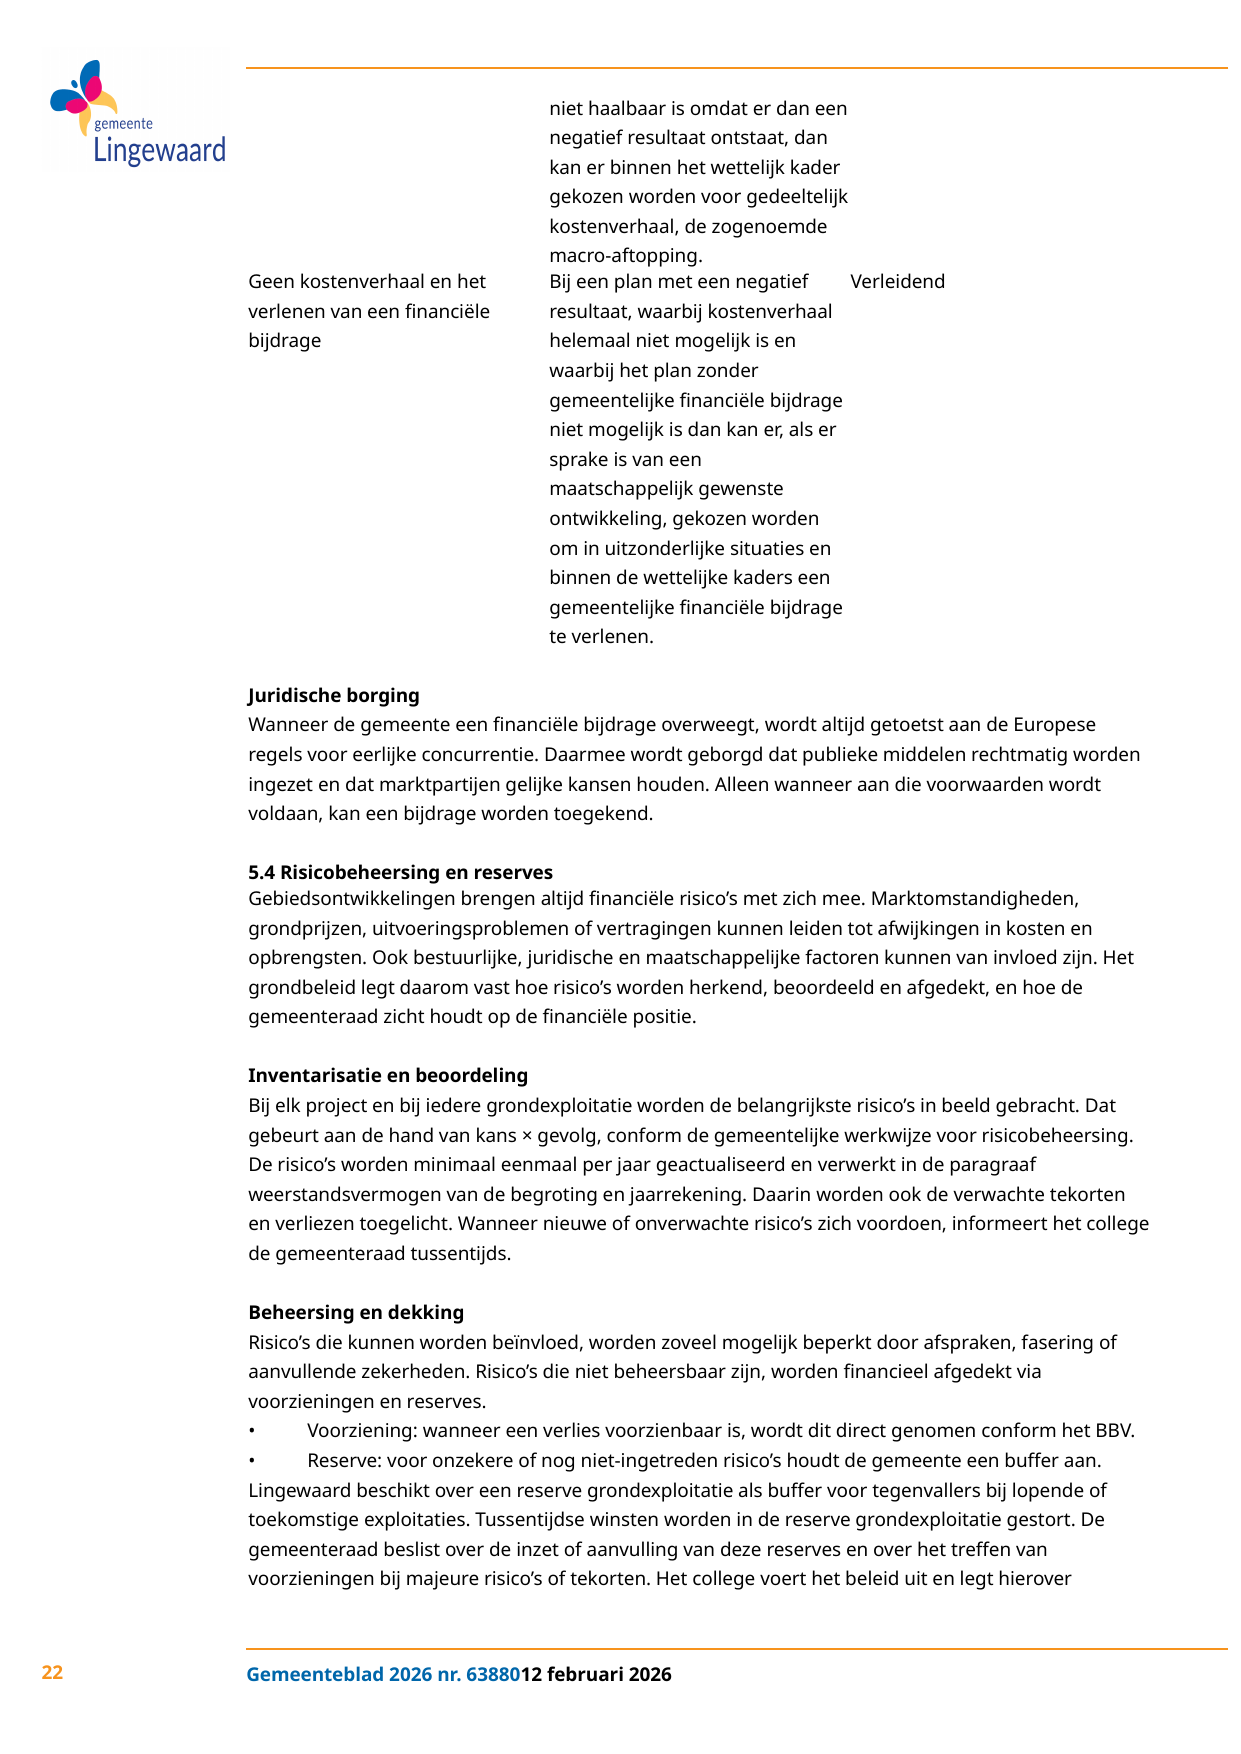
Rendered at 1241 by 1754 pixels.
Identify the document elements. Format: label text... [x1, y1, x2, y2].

table_cell niet haalbaar is omdat er dan een negatief resultaat ontstaat, dan kan er binnen het wettelijk kader gekozen worden voor gedeeltelijk kostenverhaal, de zogenoemde macro-aftopping. [549, 95, 850, 268]
text Gebiedsontwikkelingen brengen altijd financiële risico’s met zich mee. Marktomstandigheden, grondprijzen, uitvoeringsproblemen of vertragingen kunnen leiden tot afwijkingen in kosten en opbrengsten. Ook bestuurlijke, juridische en maatschappelijke factoren kunnen van invloed zijn. Het grondbeleid legt daarom vast hoe risico’s worden herkend, beoordeeld en afgedekt, en hoe de gemeenteraad zicht houdt op de financiële positie. [248, 885, 1152, 1029]
text Juridische borging [248, 682, 1152, 708]
table_cell Geen kostenverhaal en het verlenen van een financiële bijdrage [248, 269, 549, 649]
picture [41, 47, 231, 172]
list Voorziening: wanneer een verlies voorzienbaar is, wordt dit direct genomen conform het BBV. [248, 1418, 1152, 1443]
text Lingewaard beschikt over een reserve grondexploitatie als buffer voor tegenvallers bij lopende of toekomstige exploitaties. Tussentijdse winsten worden in de reserve grondexploitatie gestort. De gemeenteraad beslist over de inzet of aanvulling van deze reserves en over het treffen van voorzieningen bij majeure risico’s of tekorten. Het college voert het beleid uit en legt hierover [248, 1477, 1152, 1591]
table_cell [850, 95, 1152, 268]
text 5.4 Risicobeheersing en reserves [248, 859, 1152, 885]
text Bij elk project en bij iedere grondexploitatie worden de belangrijkste risico’s in beeld gebracht. Dat gebeurt aan de hand van kans × gevolg, conform de gemeentelijke werkwijze voor risicobeheersing. De risico’s worden minimaal eenmaal per jaar geactualiseerd en verwerkt in de paragraaf weerstandsvermogen van de begroting en jaarrekening. Daarin worden ook de verwachte tekorten en verliezen toegelicht. Wanneer nieuwe of onverwachte risico’s zich voordoen, informeert het college de gemeenteraad tussentijds. [248, 1092, 1152, 1266]
table_cell Bij een plan met een negatief resultaat, waarbij kostenverhaal helemaal niet mogelijk is en waarbij het plan zonder gemeentelijke financiële bijdrage niet mogelijk is dan kan er, als er sprake is van een maatschappelijk gewenste ontwikkeling, gekozen worden om in uitzonderlijke situaties en binnen de wettelijke kaders een gemeentelijke financiële bijdrage te verlenen. [549, 269, 850, 649]
text Beheersing en dekking [248, 1299, 1152, 1325]
table_cell [248, 95, 549, 268]
list Reserve: voor onzekere of nog niet-ingetreden risico’s houdt de gemeente een buffer aan. [248, 1447, 1152, 1473]
text Inventarisatie en beoordeling [248, 1063, 1152, 1088]
table_cell Verleidend [850, 269, 1152, 649]
text Wanneer de gemeente een financiële bijdrage overweegt, wordt altijd getoetst aan de Europese regels voor eerlijke concurrentie. Daarmee wordt geborgd dat publieke middelen rechtmatig worden ingezet en dat marktpartijen gelijke kansen houden. Alleen wanneer aan die voorwaarden wordt voldaan, kan een bijdrage worden toegekend. [248, 712, 1152, 826]
text Risico’s die kunnen worden beïnvloed, worden zoveel mogelijk beperkt door afspraken, fasering of aanvullende zekerheden. Risico’s die niet beheersbaar zijn, worden financieel afgedekt via voorzieningen en reserves. [248, 1329, 1152, 1414]
